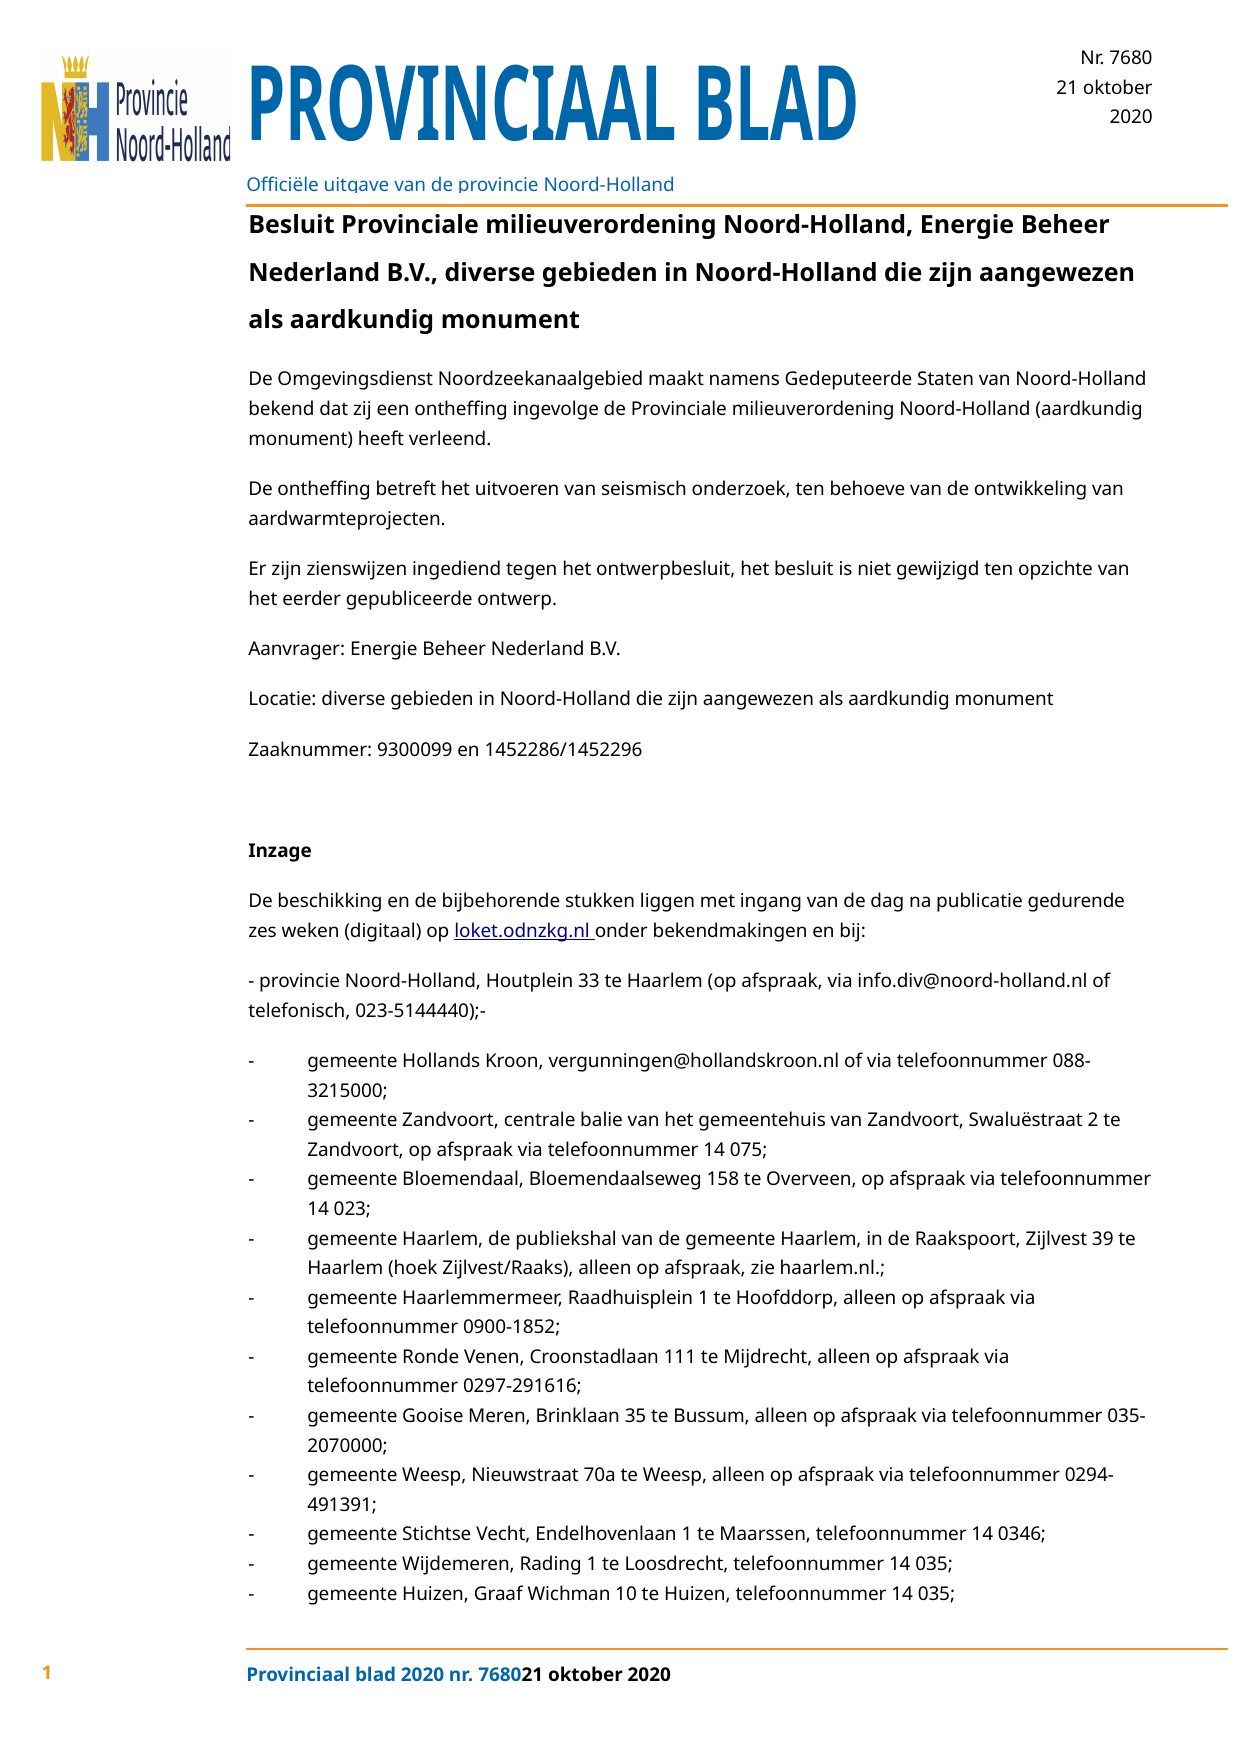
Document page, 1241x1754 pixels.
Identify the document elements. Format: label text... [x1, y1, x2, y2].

text Besluit Provinciale milieuverordening Noord-Holland, Energie Beheer Nederland B.V., diverse gebieden in Noord-Holland die zijn aangewezen als aardkundig monument [248, 207, 1152, 336]
list gemeente Haarlem, de publiekshal van de gemeente Haarlem, in de Raakspoort, Zijlvest 39 te Haarlem (hoek Zijlvest/Raaks), alleen op afspraak, zie haarlem.nl.; [248, 1225, 1152, 1280]
text Inzage [248, 837, 1152, 862]
text Er zijn zienswijzen ingediend tegen het ontwerpbesluit, het besluit is niet gewijzigd ten opzichte van het eerder gepubliceerde ontwerp. [248, 555, 1152, 610]
text Aanvrager: Energie Beheer Nederland B.V. [248, 635, 1152, 661]
list gemeente Ronde Venen, Croonstadlaan 111 te Mijdrecht, alleen op afspraak via telefoonnummer 0297-291616; [248, 1343, 1152, 1398]
list gemeente Hollands Kroon, vergunningen@hollandskroon.nl of via telefoonnummer 088-3215000; [248, 1047, 1152, 1102]
list gemeente Bloemendaal, Bloemendaalseweg 158 te Overveen, op afspraak via telefoonnummer 14 023; [248, 1166, 1152, 1221]
text - provincie Noord-Holland, Houtplein 33 te Haarlem (op afspraak, via info.div@noord-holland.nl of telefonisch, 023-5144440);- [248, 967, 1152, 1022]
list gemeente Huizen, Graaf Wichman 10 te Huizen, telefoonnummer 14 035; [248, 1580, 1152, 1605]
list gemeente Stichtse Vecht, Endelhovenlaan 1 te Maarssen, telefoonnummer 14 0346; [248, 1521, 1152, 1546]
text Zaaknummer: 9300099 en 1452286/1452296 [248, 736, 1152, 762]
picture [41, 47, 231, 172]
text Locatie: diverse gebieden in Noord-Holland die zijn aangewezen als aardkundig monument [248, 686, 1152, 711]
list gemeente Haarlemmermeer, Raadhuisplein 1 te Hoofddorp, alleen op afspraak via telefoonnummer 0900-1852; [248, 1284, 1152, 1339]
list gemeente Weesp, Nieuwstraat 70a te Weesp, alleen op afspraak via telefoonnummer 0294-491391; [248, 1461, 1152, 1517]
list gemeente Gooise Meren, Brinklaan 35 te Bussum, alleen op afspraak via telefoonnummer 035-2070000; [248, 1402, 1152, 1457]
text De Omgevingsdienst Noordzeekanaalgebied maakt namens Gedeputeerde Staten van Noord-Holland bekend dat zij een ontheffing ingevolge de Provinciale milieuverordening Noord-Holland (aardkundig monument) heeft verleend. [248, 366, 1152, 450]
text De beschikking en de bijbehorende stukken liggen met ingang van de dag na publicatie gedurende zes weken (digitaal) op loket.odnzkg.nl onder bekendmakingen en bij: [248, 887, 1152, 942]
list gemeente Zandvoort, centrale balie van het gemeentehuis van Zandvoort, Swaluëstraat 2 te Zandvoort, op afspraak via telefoonnummer 14 075; [248, 1106, 1152, 1162]
text De ontheffing betreft het uitvoeren van seismisch onderzoek, ten behoeve van de ontwikkeling van aardwarmteprojecten. [248, 475, 1152, 530]
list gemeente Wijdemeren, Rading 1 te Loosdrecht, telefoonnummer 14 035; [248, 1550, 1152, 1576]
